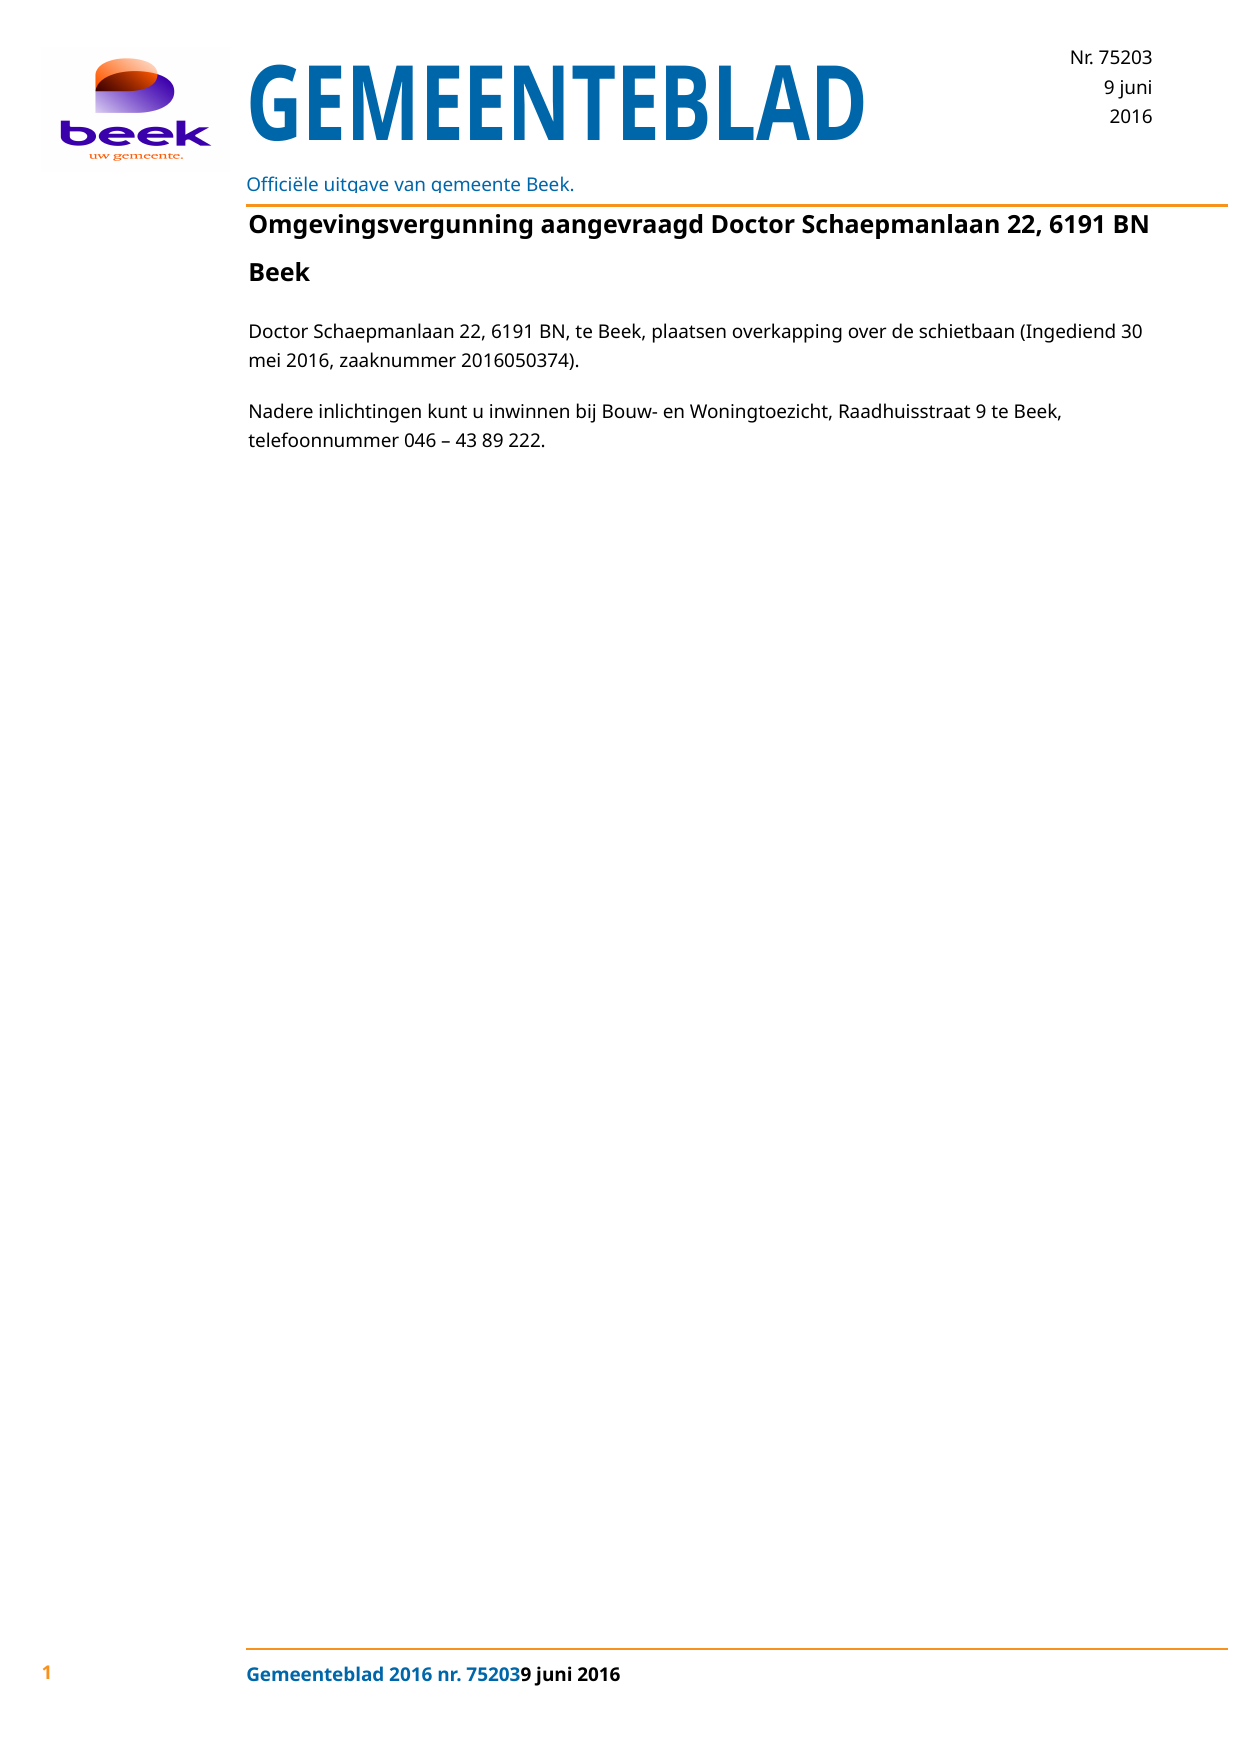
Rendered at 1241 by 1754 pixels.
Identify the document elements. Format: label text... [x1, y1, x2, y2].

text Doctor Schaepmanlaan 22, 6191 BN, te Beek, plaatsen overkapping over de schietbaan (Ingediend 30 mei 2016, zaaknummer 2016050374). [248, 318, 1152, 373]
picture [41, 47, 231, 172]
text Omgevingsvergunning aangevraagd Doctor Schaepmanlaan 22, 6191 BN Beek [248, 207, 1152, 288]
text Nadere inlichtingen kunt u inwinnen bij Bouw- en Woningtoezicht, Raadhuisstraat 9 te Beek, telefoonnummer 046 – 43 89 222. [248, 398, 1152, 453]
